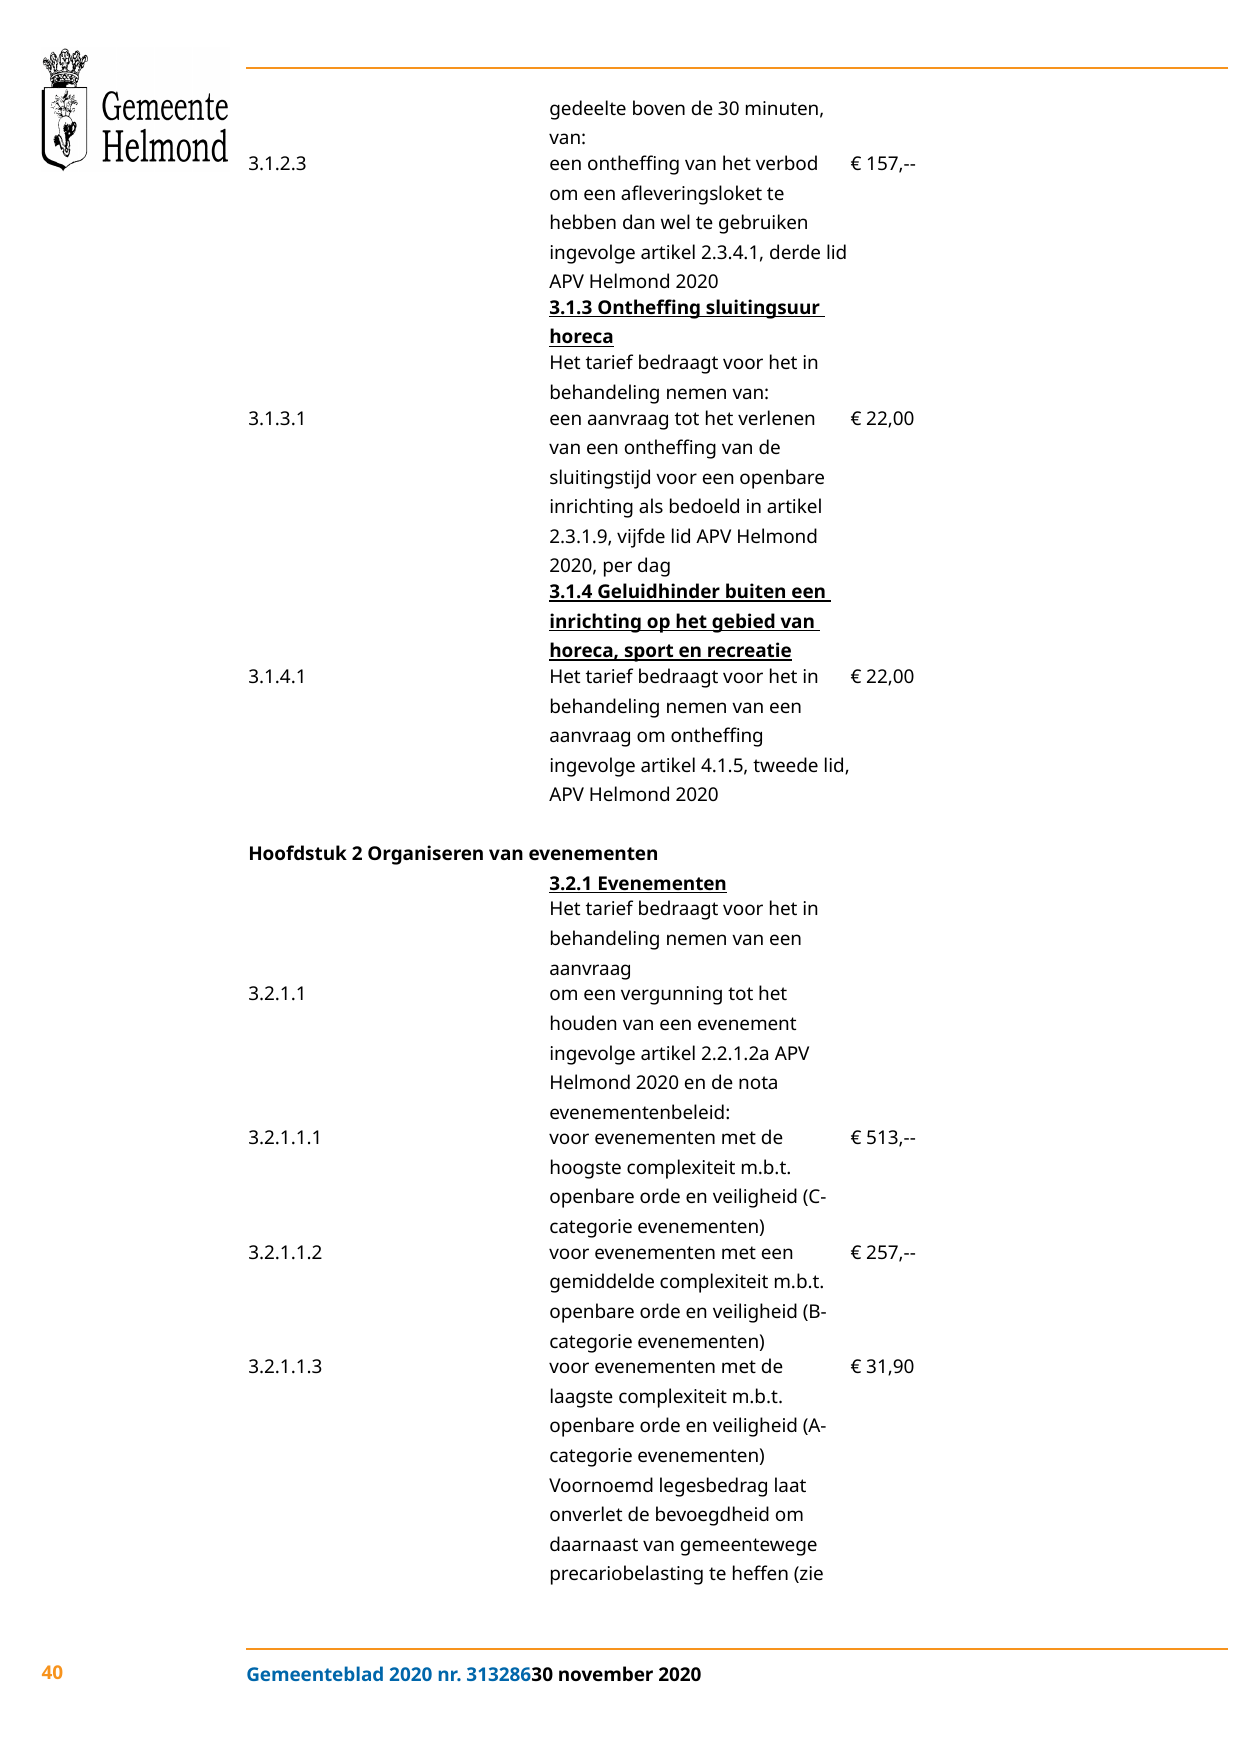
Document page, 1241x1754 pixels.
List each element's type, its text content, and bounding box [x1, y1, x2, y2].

table_cell [850, 294, 1152, 349]
table_cell 3.2.1.1.3 [248, 1354, 549, 1586]
table_cell Het tarief bedraagt voor het in behandeling nemen van een aanvraag [549, 896, 850, 981]
table_cell 3.1.3.1 [248, 405, 549, 578]
table_cell [248, 294, 549, 349]
table_cell [850, 350, 1152, 405]
table_cell 3.2.1.1.1 [248, 1125, 549, 1239]
table_cell [850, 95, 1152, 150]
table_header [850, 870, 1152, 896]
table_cell € 513,-- [850, 1125, 1152, 1239]
picture [41, 47, 231, 172]
table_cell [850, 981, 1152, 1124]
text Hoofdstuk 2 Organiseren van evenementen [248, 840, 1152, 866]
table_header 3.2.1 Evenementen [549, 870, 850, 896]
table_cell € 31,90 [850, 1354, 1152, 1586]
table_cell om een vergunning tot het houden van een evenement ingevolge artikel 2.2.1.2a APV Helmond 2020 en de nota evenementenbeleid: [549, 981, 850, 1124]
table_cell € 22,00 [850, 663, 1152, 807]
table_cell Het tarief bedraagt voor het in behandeling nemen van een aanvraag om ontheffing ingevolge artikel 4.1.5, tweede lid, APV Helmond 2020 [549, 663, 850, 807]
table_cell [248, 896, 549, 981]
table_cell [248, 350, 549, 405]
table_cell voor evenementen met een gemiddelde complexiteit m.b.t. openbare orde en veiligheid (B-categorie evenementen) [549, 1239, 850, 1353]
table_cell 3.1.2.3 [248, 150, 549, 294]
table_cell 3.1.3 Ontheffing sluitingsuur horeca [549, 294, 850, 349]
table_cell € 257,-- [850, 1239, 1152, 1353]
table_cell voor evenementen met de hoogste complexiteit m.b.t. openbare orde en veiligheid (C-categorie evenementen) [549, 1125, 850, 1239]
table_cell 3.1.4.1 [248, 663, 549, 807]
table_cell [850, 579, 1152, 663]
table_cell [850, 896, 1152, 981]
table_cell 3.2.1.1.2 [248, 1239, 549, 1353]
table_cell € 22,00 [850, 405, 1152, 578]
table_cell [248, 95, 549, 150]
table_cell een aanvraag tot het verlenen van een ontheffing van de sluitingstijd voor een openbare inrichting als bedoeld in artikel 2.3.1.9, vijfde lid APV Helmond 2020, per dag [549, 405, 850, 578]
table_cell [248, 579, 549, 663]
table_cell gedeelte boven de 30 minuten, van: [549, 95, 850, 150]
table_cell voor evenementen met de laagste complexiteit m.b.t. openbare orde en veiligheid (A-categorie evenementen) Voornoemd legesbedrag laat onverlet de bevoegdheid om daarnaast van gemeentewege precariobelasting te heffen (zie [549, 1354, 850, 1586]
table_cell € 157,-- [850, 150, 1152, 294]
table_header [248, 870, 549, 896]
table_cell een ontheffing van het verbod om een afleveringsloket te hebben dan wel te gebruiken ingevolge artikel 2.3.4.1, derde lid APV Helmond 2020 [549, 150, 850, 294]
table_cell Het tarief bedraagt voor het in behandeling nemen van: [549, 350, 850, 405]
table_cell 3.1.4 Geluidhinder buiten een inrichting op het gebied van horeca, sport en recreatie [549, 579, 850, 663]
table_cell 3.2.1.1 [248, 981, 549, 1124]
